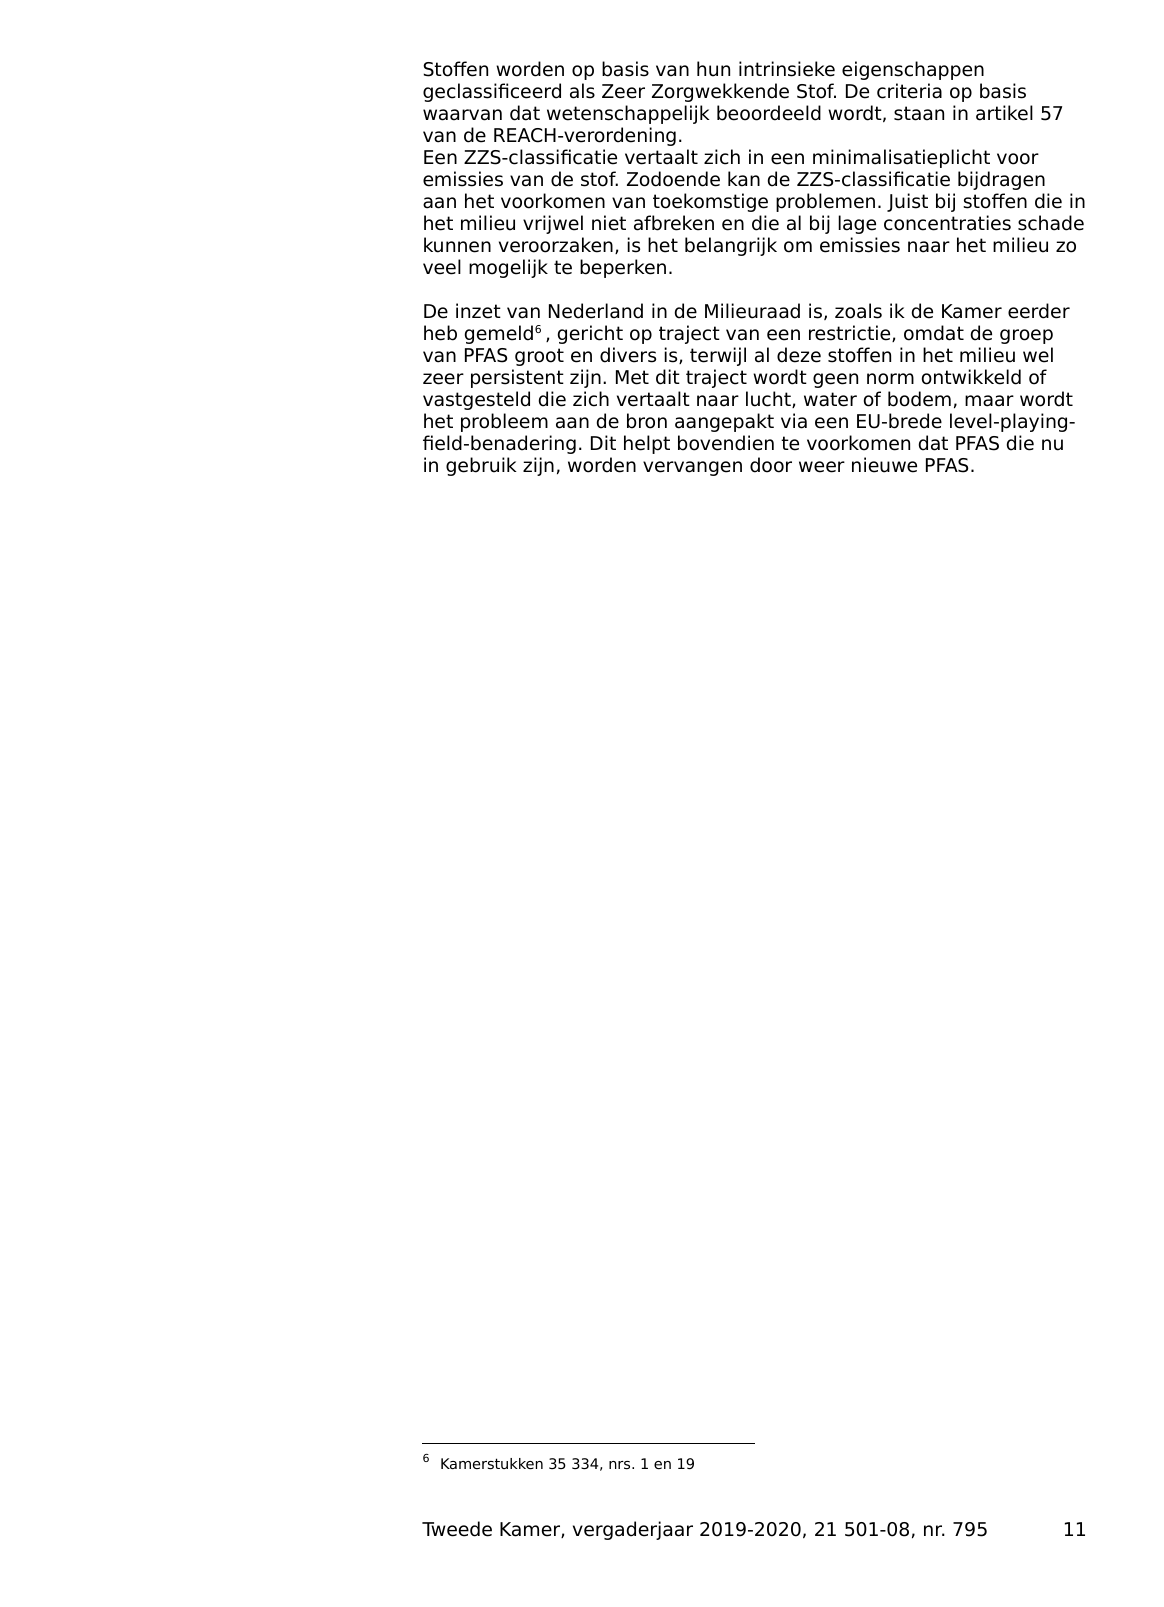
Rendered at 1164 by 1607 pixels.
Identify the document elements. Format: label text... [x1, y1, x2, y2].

text Een ZZS-classificatie vertaalt zich in een minimalisatieplicht voor emissies van de stof. Zodoende kan de ZZS-classificatie bijdragen aan het voorkomen van toekomstige problemen. Juist bij stoffen die in het milieu vrijwel niet afbreken en die al bij lage concentraties schade kunnen veroorzaken, is het belangrijk om emissies naar het milieu zo veel mogelijk te beperken. [422, 147, 1087, 279]
text De inzet van Nederland in de Milieuraad is, zoals ik de Kamer eerder heb gemeld, gericht op traject van een restrictie, omdat de groep van PFAS groot en divers is, terwijl al deze stoffen in het milieu wel zeer persistent zijn. Met dit traject wordt geen norm ontwikkeld of vastgesteld die zich vertaalt naar lucht, water of bodem, maar wordt het probleem aan de bron aangepakt via een EU-brede level-playing-field-benadering. Dit helpt bovendien te voorkomen dat PFAS die nu in gebruik zijn, worden vervangen door weer nieuwe PFAS. [422, 301, 1087, 477]
text Kamerstukken 35 334, nrs. 1 en 19 [422, 1452, 1087, 1474]
text Stoffen worden op basis van hun intrinsieke eigenschappen geclassificeerd als Zeer Zorgwekkende Stof. De criteria op basis waarvan dat wetenschappelijk beoordeeld wordt, staan in artikel 57 van de REACH-verordening. [422, 59, 1087, 147]
